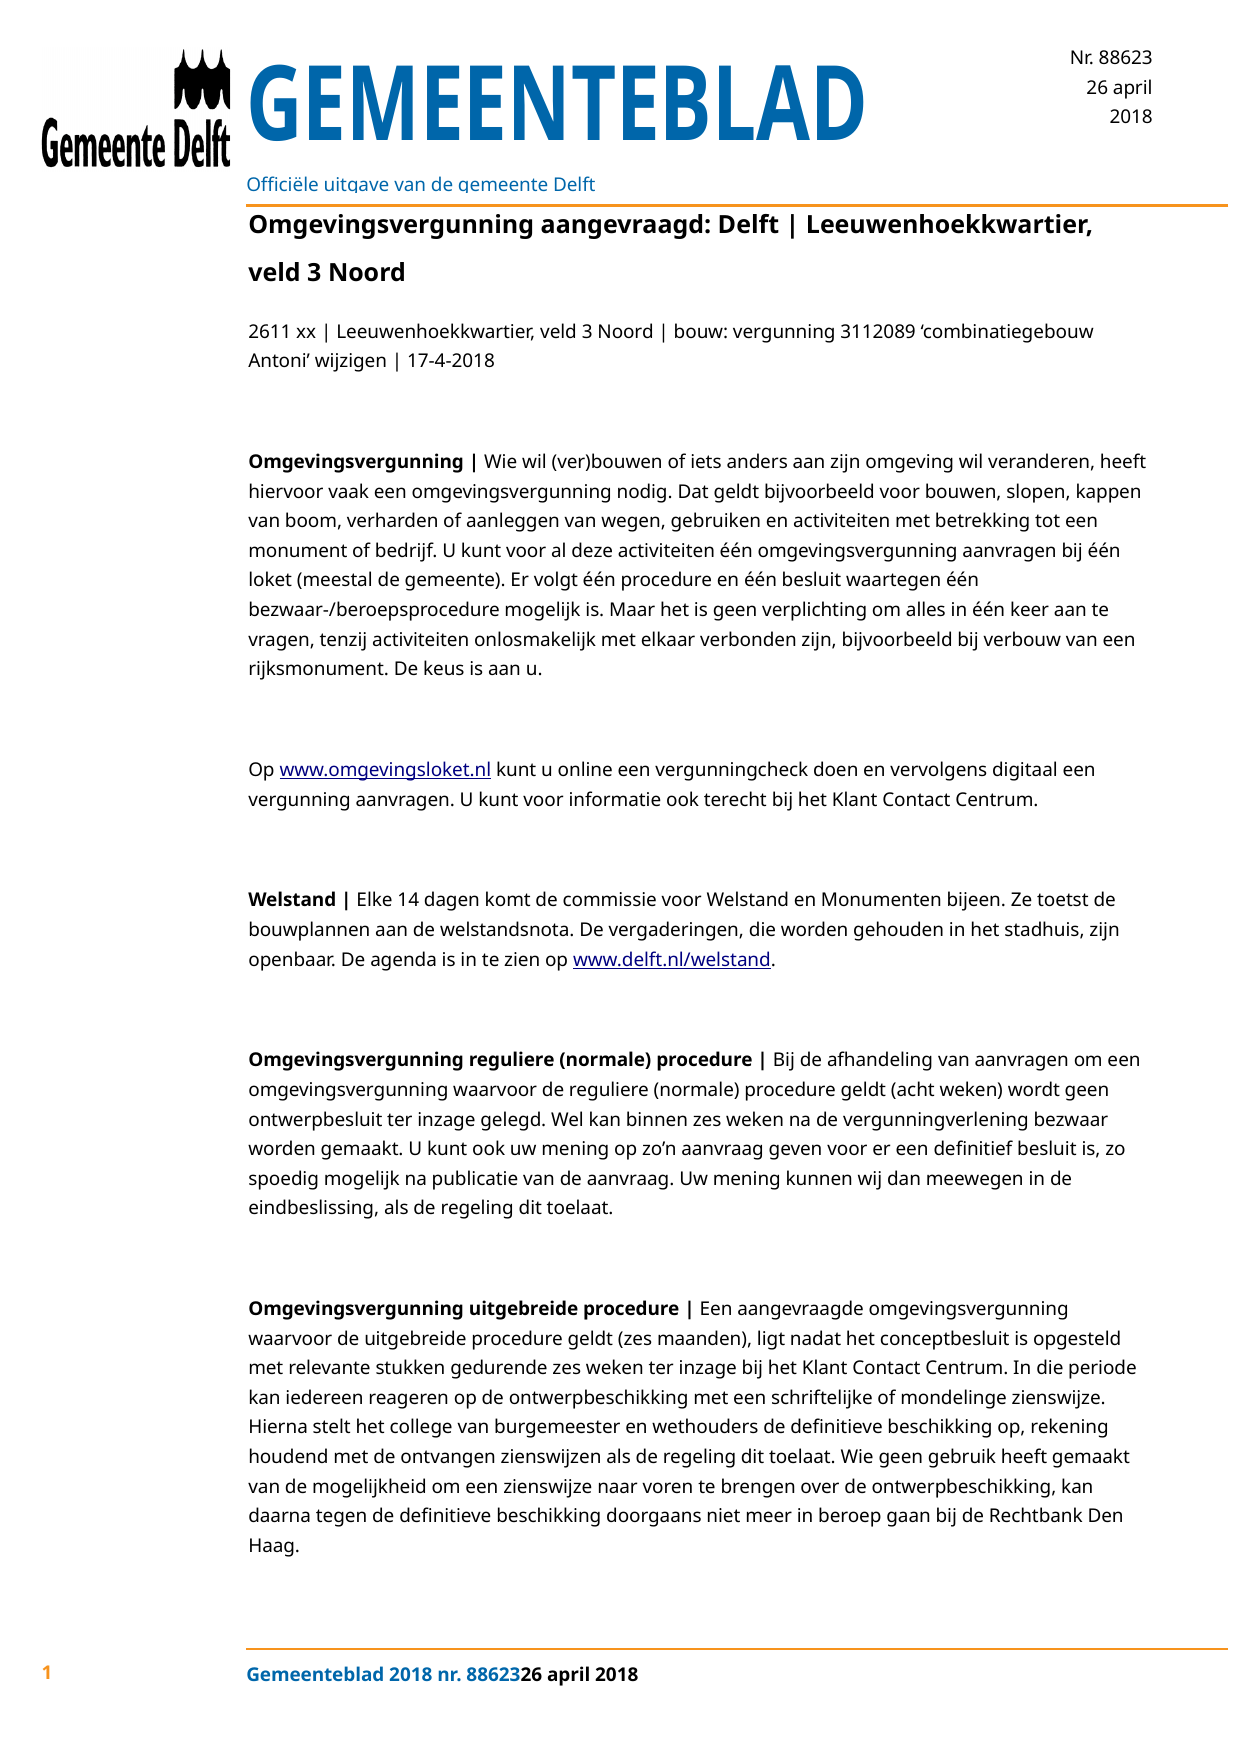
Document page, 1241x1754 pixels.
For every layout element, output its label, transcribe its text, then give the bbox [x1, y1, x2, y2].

text Op www.omgevingsloket.nl kunt u online een vergunningcheck doen en vervolgens digitaal een vergunning aanvragen. U kunt voor informatie ook terecht bij het Klant Contact Centrum. [248, 756, 1152, 812]
text Welstand | Elke 14 dagen komt de commissie voor Welstand en Monumenten bijeen. Ze toetst de bouwplannen aan de welstandsnota. De vergaderingen, die worden gehouden in het stadhuis, zijn openbaar. De agenda is in te zien op www.delft.nl/welstand. [248, 887, 1152, 972]
text 2611 xx | Leeuwenhoekkwartier, veld 3 Noord | bouw: vergunning 3112089 ‘combinatiegebouw Antoni’ wijzigen | 17-4-2018 [248, 318, 1152, 373]
text Omgevingsvergunning aangevraagd: Delft | Leeuwenhoekkwartier, veld 3 Noord [248, 207, 1152, 288]
text Omgevingsvergunning | Wie wil (ver)bouwen of iets anders aan zijn omgeving wil veranderen, heeft hiervoor vaak een omgevingsvergunning nodig. Dat geldt bijvoorbeeld voor bouwen, slopen, kappen van boom, verharden of aanleggen van wegen, gebruiken en activiteiten met betrekking tot een monument of bedrijf. U kunt voor al deze activiteiten één omgevingsvergunning aanvragen bij één loket (meestal de gemeente). Er volgt één procedure en één besluit waartegen één bezwaar-/beroepsprocedure mogelijk is. Maar het is geen verplichting om alles in één keer aan te vragen, tenzij activiteiten onlosmakelijk met elkaar verbonden zijn, bijvoorbeeld bij verbouw van een rijksmonument. De keus is aan u. [248, 448, 1152, 681]
text Omgevingsvergunning uitgebreide procedure | Een aangevraagde omgevingsvergunning waarvoor de uitgebreide procedure geldt (zes maanden), ligt nadat het conceptbesluit is opgesteld met relevante stukken gedurende zes weken ter inzage bij het Klant Contact Centrum. In die periode kan iedereen reageren op de ontwerpbeschikking met een schriftelijke of mondelinge zienswijze. Hierna stelt het college van burgemeester en wethouders de definitieve beschikking op, rekening houdend met de ontvangen zienswijzen als de regeling dit toelaat. Wie geen gebruik heeft gemaakt van de mogelijkheid om een zienswijze naar voren te brengen over de ontwerpbeschikking, kan daarna tegen de definitieve beschikking doorgaans niet meer in beroep gaan bij de Rechtbank Den Haag. [248, 1295, 1152, 1558]
text Omgevingsvergunning reguliere (normale) procedure | Bij de afhandeling van aanvragen om een omgevingsvergunning waarvoor de reguliere (normale) procedure geldt (acht weken) wordt geen ontwerpbesluit ter inzage gelegd. Wel kan binnen zes weken na de vergunningverlening bezwaar worden gemaakt. U kunt ook uw mening op zo’n aanvraag geven voor er een definitief besluit is, zo spoedig mogelijk na publicatie van de aanvraag. Uw mening kunnen wij dan meewegen in de eindbeslissing, als de regeling dit toelaat. [248, 1047, 1152, 1220]
picture [41, 47, 231, 172]
